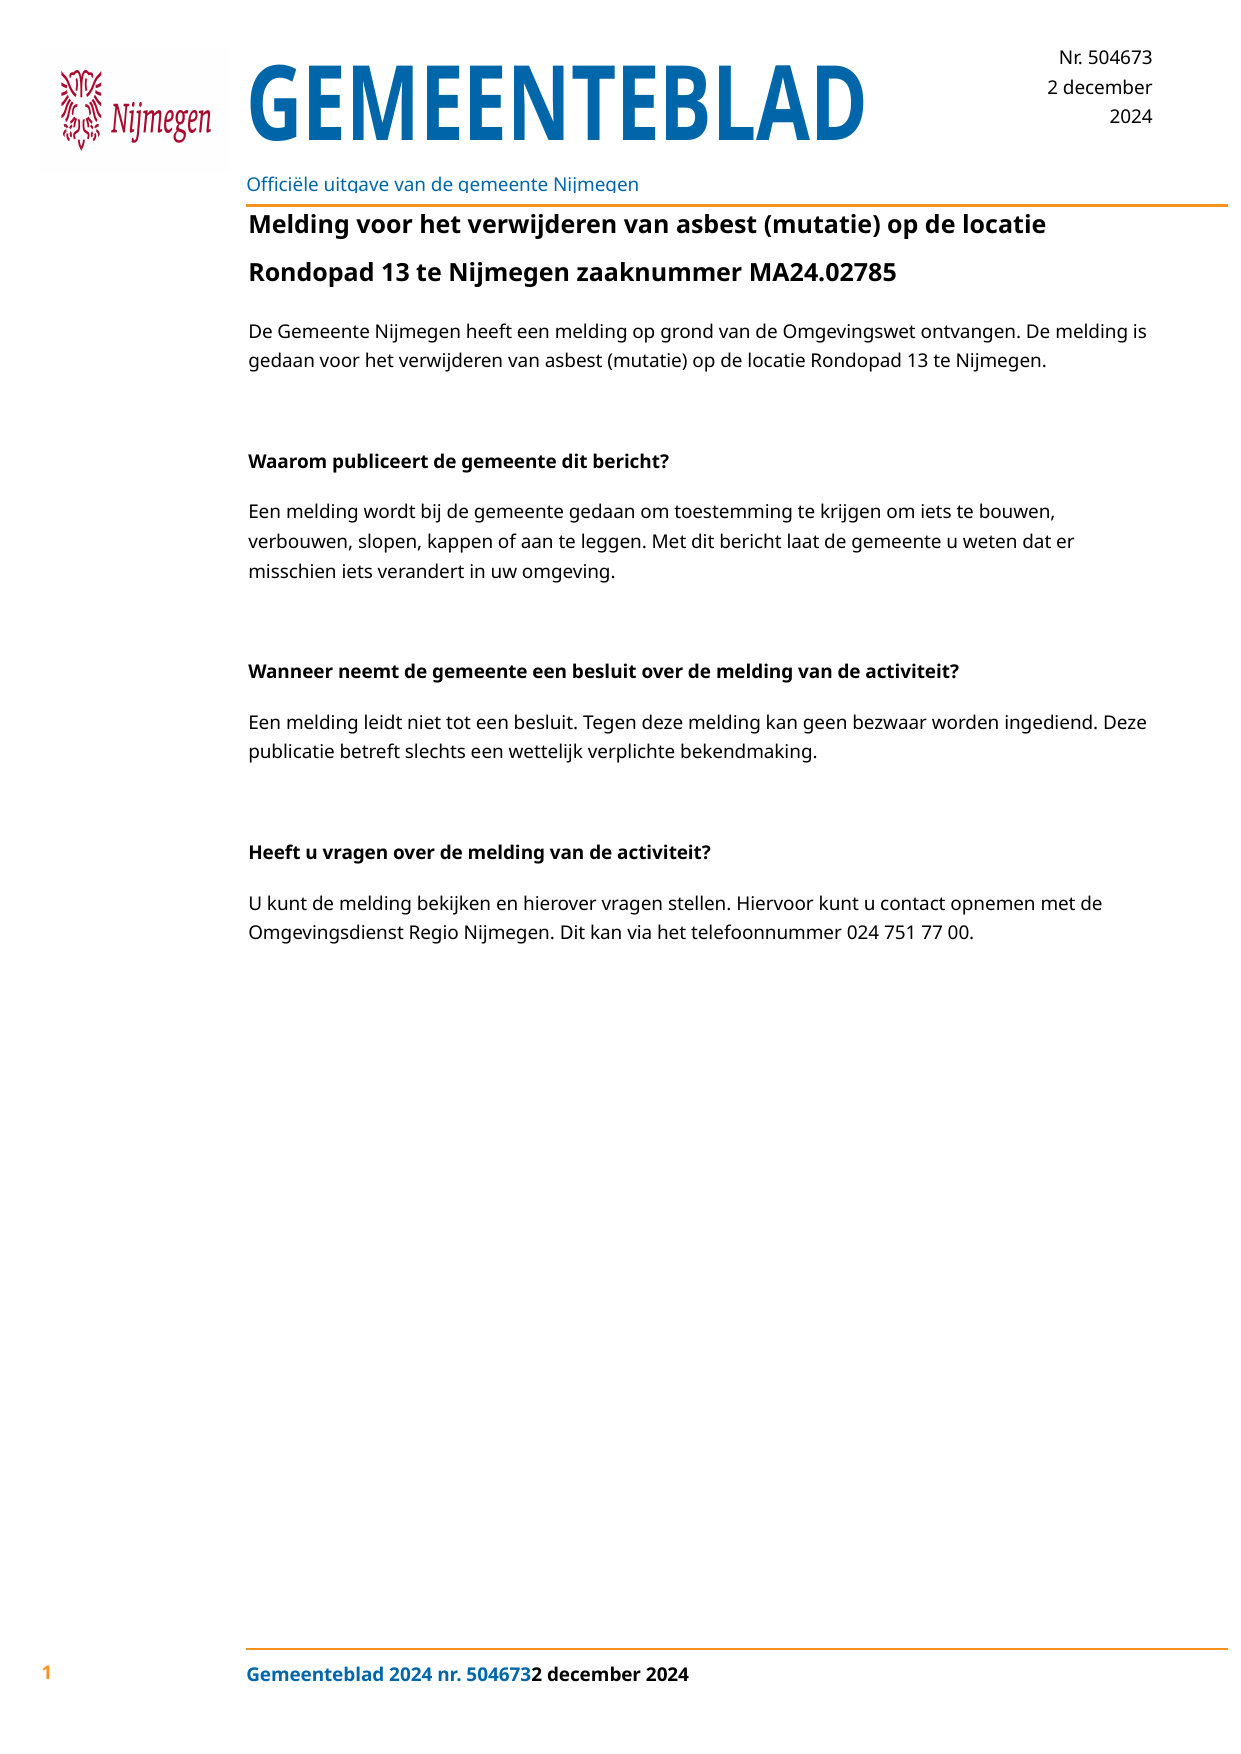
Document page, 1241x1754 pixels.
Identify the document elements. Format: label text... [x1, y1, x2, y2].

text U kunt de melding bekijken en hierover vragen stellen. Hiervoor kunt u contact opnemen met de Omgevingsdienst Regio Nijmegen. Dit kan via het telefoonnummer 024 751 77 00. [248, 890, 1152, 945]
text Heeft u vragen over de melding van de activiteit? [248, 839, 1152, 865]
text Een melding leidt niet tot een besluit. Tegen deze melding kan geen bezwaar worden ingediend. Deze publicatie betreft slechts een wettelijk verplichte bekendmaking. [248, 709, 1152, 764]
picture [41, 47, 231, 172]
text Een melding wordt bij de gemeente gedaan om toestemming te krijgen om iets te bouwen, verbouwen, slopen, kappen of aan te leggen. Met dit bericht laat de gemeente u weten dat er misschien iets verandert in uw omgeving. [248, 499, 1152, 584]
text Waarom publiceert de gemeente dit bericht? [248, 448, 1152, 474]
text De Gemeente Nijmegen heeft een melding op grond van de Omgevingswet ontvangen. De melding is gedaan voor het verwijderen van asbest (mutatie) op de locatie Rondopad 13 te Nijmegen. [248, 318, 1152, 373]
text Wanneer neemt de gemeente een besluit over de melding van de activiteit? [248, 659, 1152, 684]
text Melding voor het verwijderen van asbest (mutatie) op de locatie Rondopad 13 te Nijmegen zaaknummer MA24.02785 [248, 207, 1152, 288]
